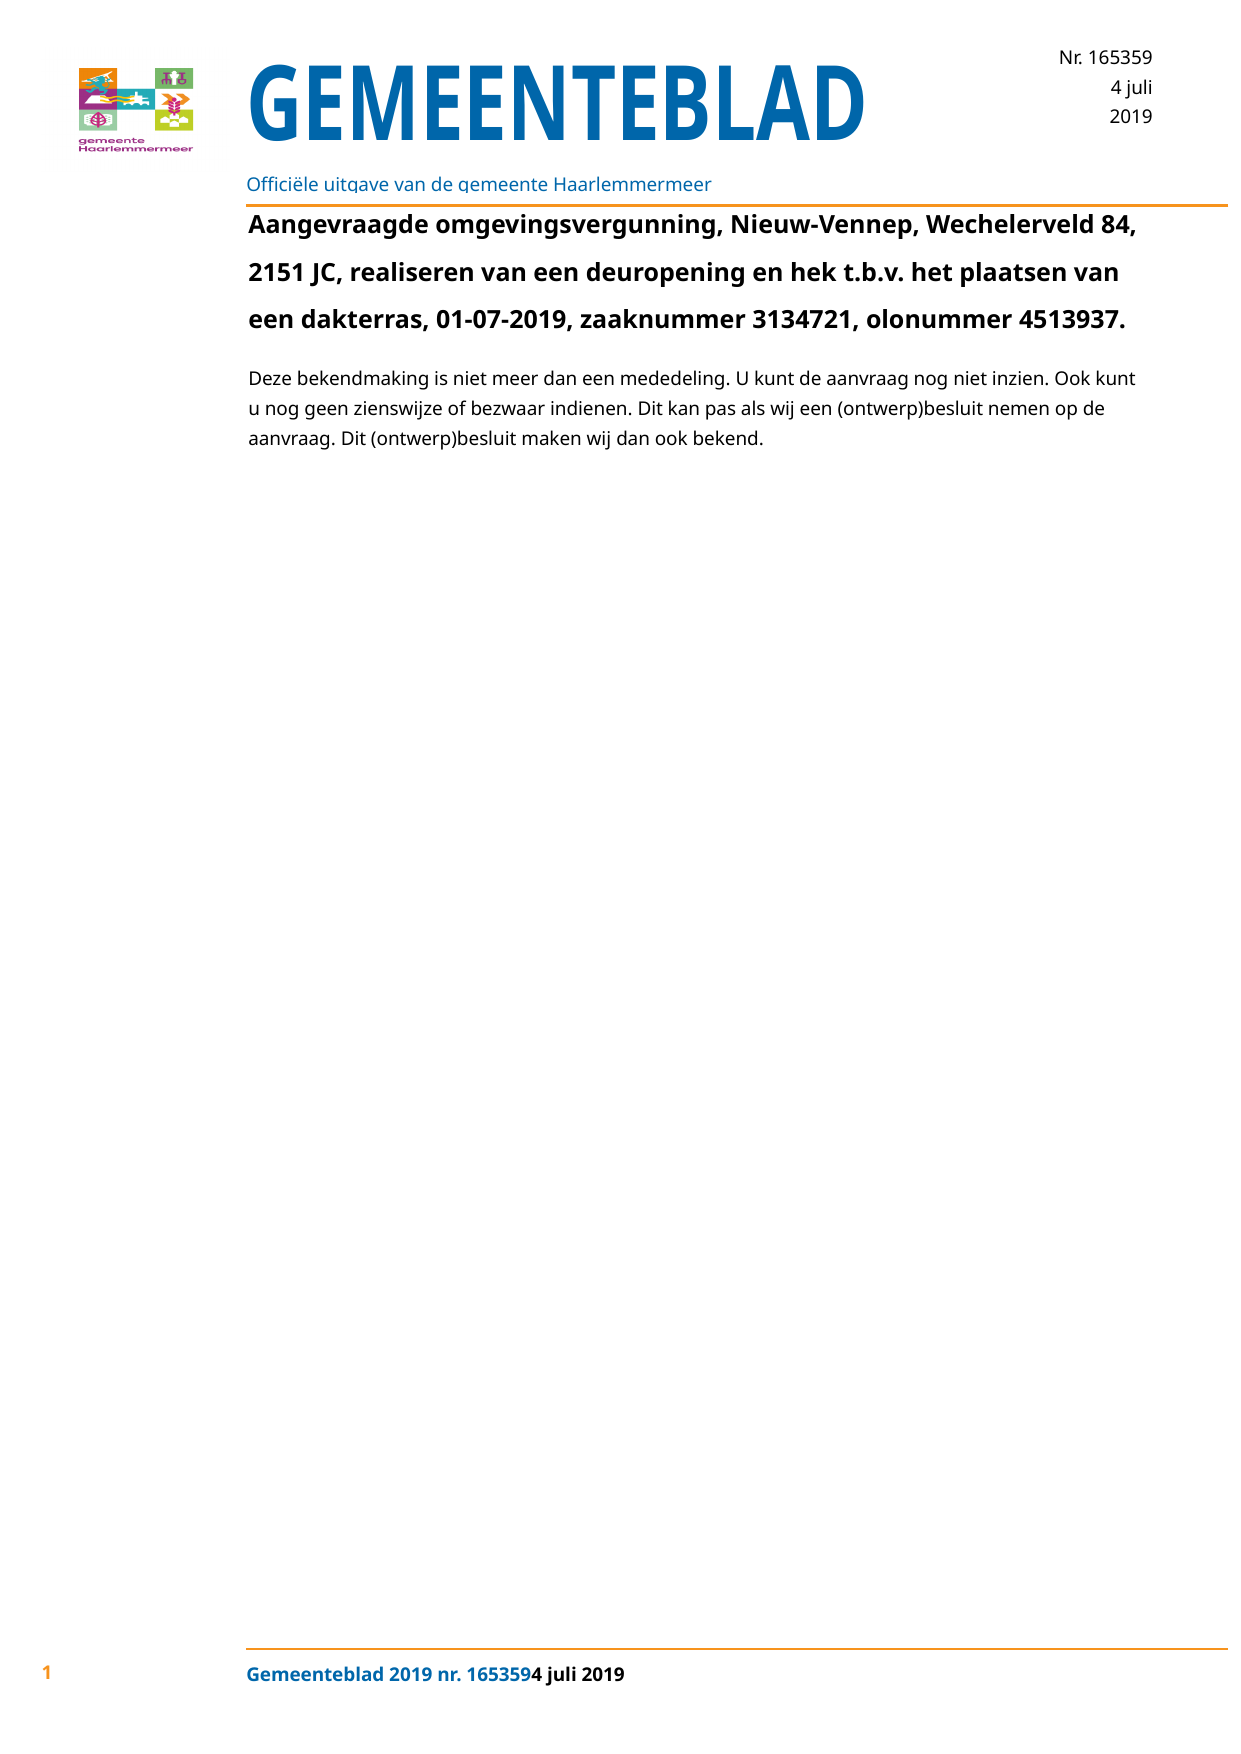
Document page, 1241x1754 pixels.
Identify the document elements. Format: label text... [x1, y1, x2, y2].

text Aangevraagde omgevingsvergunning, Nieuw-Vennep, Wechelerveld 84, 2151 JC, realiseren van een deuropening en hek t.b.v. het plaatsen van een dakterras, 01-07-2019, zaaknummer 3134721, olonummer 4513937. [248, 207, 1152, 336]
text Deze bekendmaking is niet meer dan een mededeling. U kunt de aanvraag nog niet inzien. Ook kunt u nog geen zienswijze of bezwaar indienen. Dit kan pas als wij een (ontwerp)besluit nemen op de aanvraag. Dit (ontwerp)besluit maken wij dan ook bekend. [248, 366, 1152, 450]
picture [41, 47, 231, 172]
